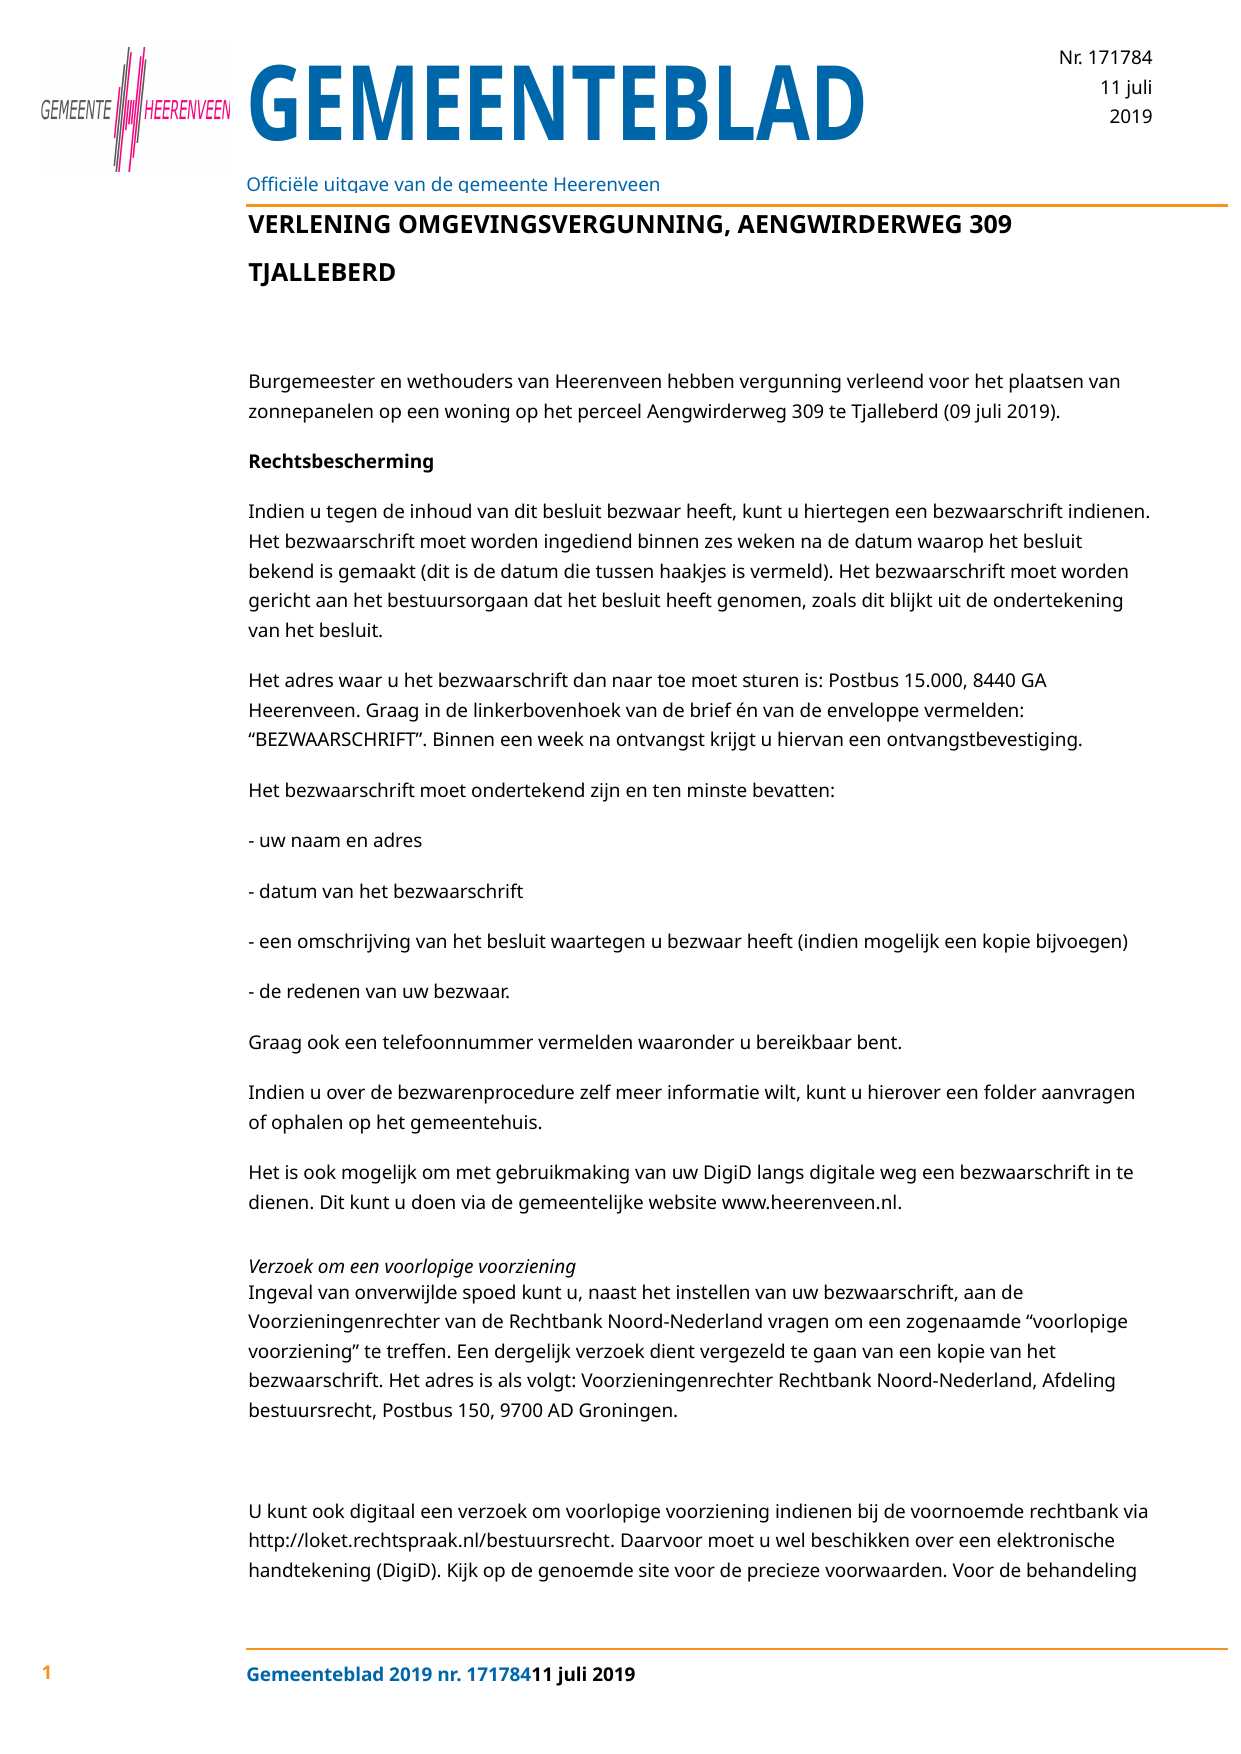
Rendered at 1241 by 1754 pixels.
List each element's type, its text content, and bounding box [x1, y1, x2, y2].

text Verzoek om een voorlopige voorziening [248, 1253, 1152, 1279]
text U kunt ook digitaal een verzoek om voorlopige voorziening indienen bij de voornoemde rechtbank via http://loket.rechtspraak.nl/bestuursrecht. Daarvoor moet u wel beschikken over een elektronische handtekening (DigiD). Kijk op de genoemde site voor de precieze voorwaarden. Voor de behandeling [248, 1498, 1152, 1583]
text - een omschrijving van het besluit waartegen u bezwaar heeft (indien mogelijk een kopie bijvoegen) [248, 928, 1152, 954]
text Het adres waar u het bezwaarschrift dan naar toe moet sturen is: Postbus 15.000, 8440 GA Heerenveen. Graag in de linkerbovenhoek van de brief én van de enveloppe vermelden: “BEZWAARSCHRIFT”. Binnen een week na ontvangst krijgt u hiervan een ontvangstbevestiging. [248, 667, 1152, 752]
text Graag ook een telefoonnummer vermelden waaronder u bereikbaar bent. [248, 1029, 1152, 1055]
text Indien u over de bezwarenprocedure zelf meer informatie wilt, kunt u hierover een folder aanvragen of ophalen op het gemeentehuis. [248, 1079, 1152, 1135]
picture [41, 47, 231, 172]
text VERLENING OMGEVINGSVERGUNNING, AENGWIRDERWEG 309 TJALLEBERD [248, 207, 1152, 288]
text - datum van het bezwaarschrift [248, 878, 1152, 904]
text Het bezwaarschrift moet ondertekend zijn en ten minste bevatten: [248, 777, 1152, 803]
text Burgemeester en wethouders van Heerenveen hebben vergunning verleend voor het plaatsen van zonnepanelen op een woning op het perceel Aengwirderweg 309 te Tjalleberd (09 juli 2019). [248, 368, 1152, 424]
text - de redenen van uw bezwaar. [248, 979, 1152, 1004]
text - uw naam en adres [248, 827, 1152, 853]
text Ingeval van onverwijlde spoed kunt u, naast het instellen van uw bezwaarschrift, aan de Voorzieningenrechter van de Rechtbank Noord-Nederland vragen om een zogenaamde “voorlopige voorziening” te treffen. Een dergelijk verzoek dient vergezeld te gaan van een kopie van het bezwaarschrift. Het adres is als volgt: Voorzieningenrechter Rechtbank Noord-Nederland, Afdeling bestuursrecht, Postbus 150, 9700 AD Groningen. [248, 1279, 1152, 1423]
text Het is ook mogelijk om met gebruikmaking van uw DigiD langs digitale weg een bezwaarschrift in te dienen. Dit kunt u doen via de gemeentelijke website www.heerenveen.nl. [248, 1159, 1152, 1215]
text Rechtsbescherming [248, 448, 1152, 474]
text Indien u tegen de inhoud van dit besluit bezwaar heeft, kunt u hiertegen een bezwaarschrift indienen. Het bezwaarschrift moet worden ingediend binnen zes weken na de datum waarop het besluit bekend is gemaakt (dit is de datum die tussen haakjes is vermeld). Het bezwaarschrift moet worden gericht aan het bestuursorgaan dat het besluit heeft genomen, zoals dit blijkt uit de ondertekening van het besluit. [248, 499, 1152, 643]
